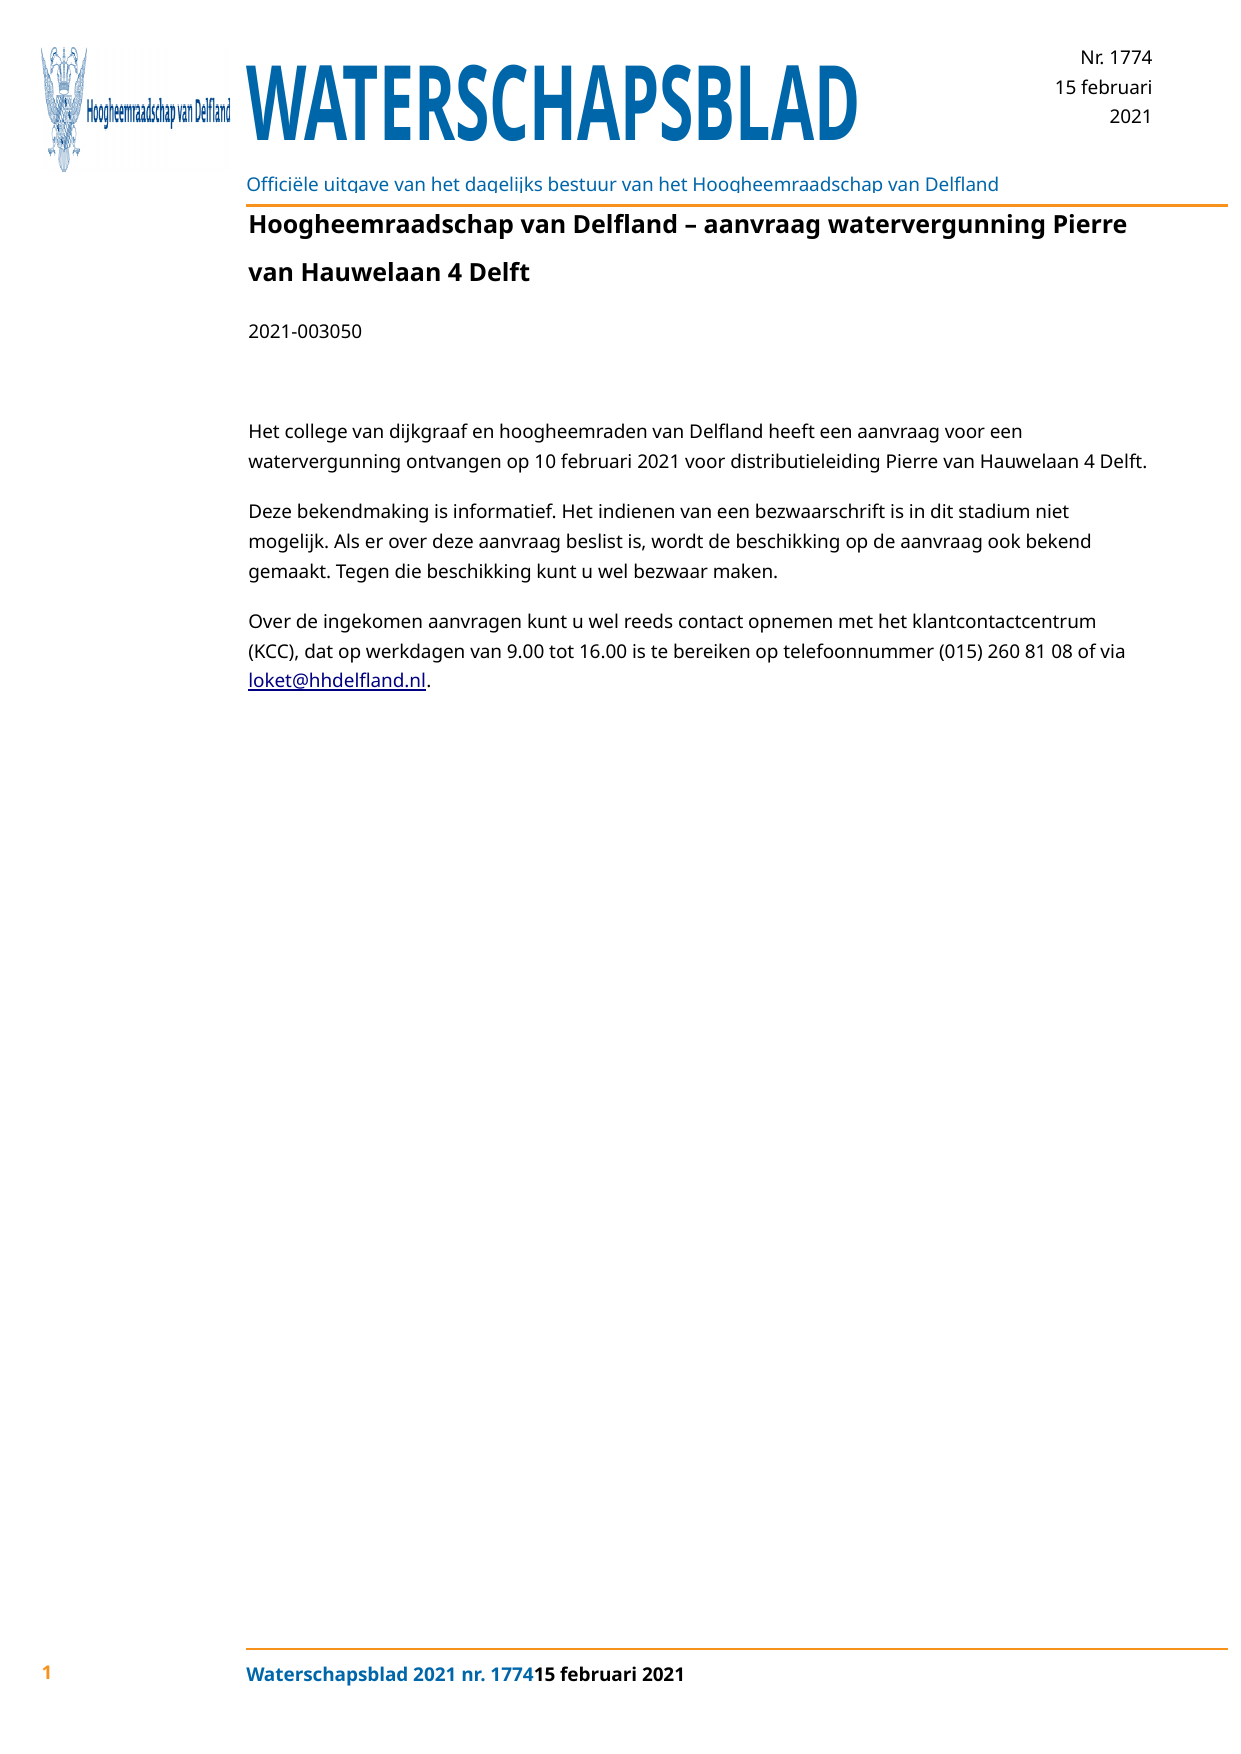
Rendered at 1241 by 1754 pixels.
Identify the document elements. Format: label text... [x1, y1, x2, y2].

text Over de ingekomen aanvragen kunt u wel reeds contact opnemen met het klantcontactcentrum (KCC), dat op werkdagen van 9.00 tot 16.00 is te bereiken op telefoonnummer (015) 260 81 08 of via loket@hhdelfland.nl. [248, 608, 1152, 693]
picture [41, 47, 231, 172]
text Het college van dijkgraaf en hoogheemraden van Delfland heeft een aanvraag voor een watervergunning ontvangen op 10 februari 2021 voor distributieleiding Pierre van Hauwelaan 4 Delft. [248, 419, 1152, 474]
text Hoogheemraadschap van Delfland – aanvraag watervergunning Pierre van Hauwelaan 4 Delft [248, 207, 1152, 288]
text Deze bekendmaking is informatief. Het indienen van een bezwaarschrift is in dit stadium niet mogelijk. Als er over deze aanvraag beslist is, wordt de beschikking op de aanvraag ook bekend gemaakt. Tegen die beschikking kunt u wel bezwaar maken. [248, 499, 1152, 584]
text 2021-003050 [248, 318, 1152, 344]
